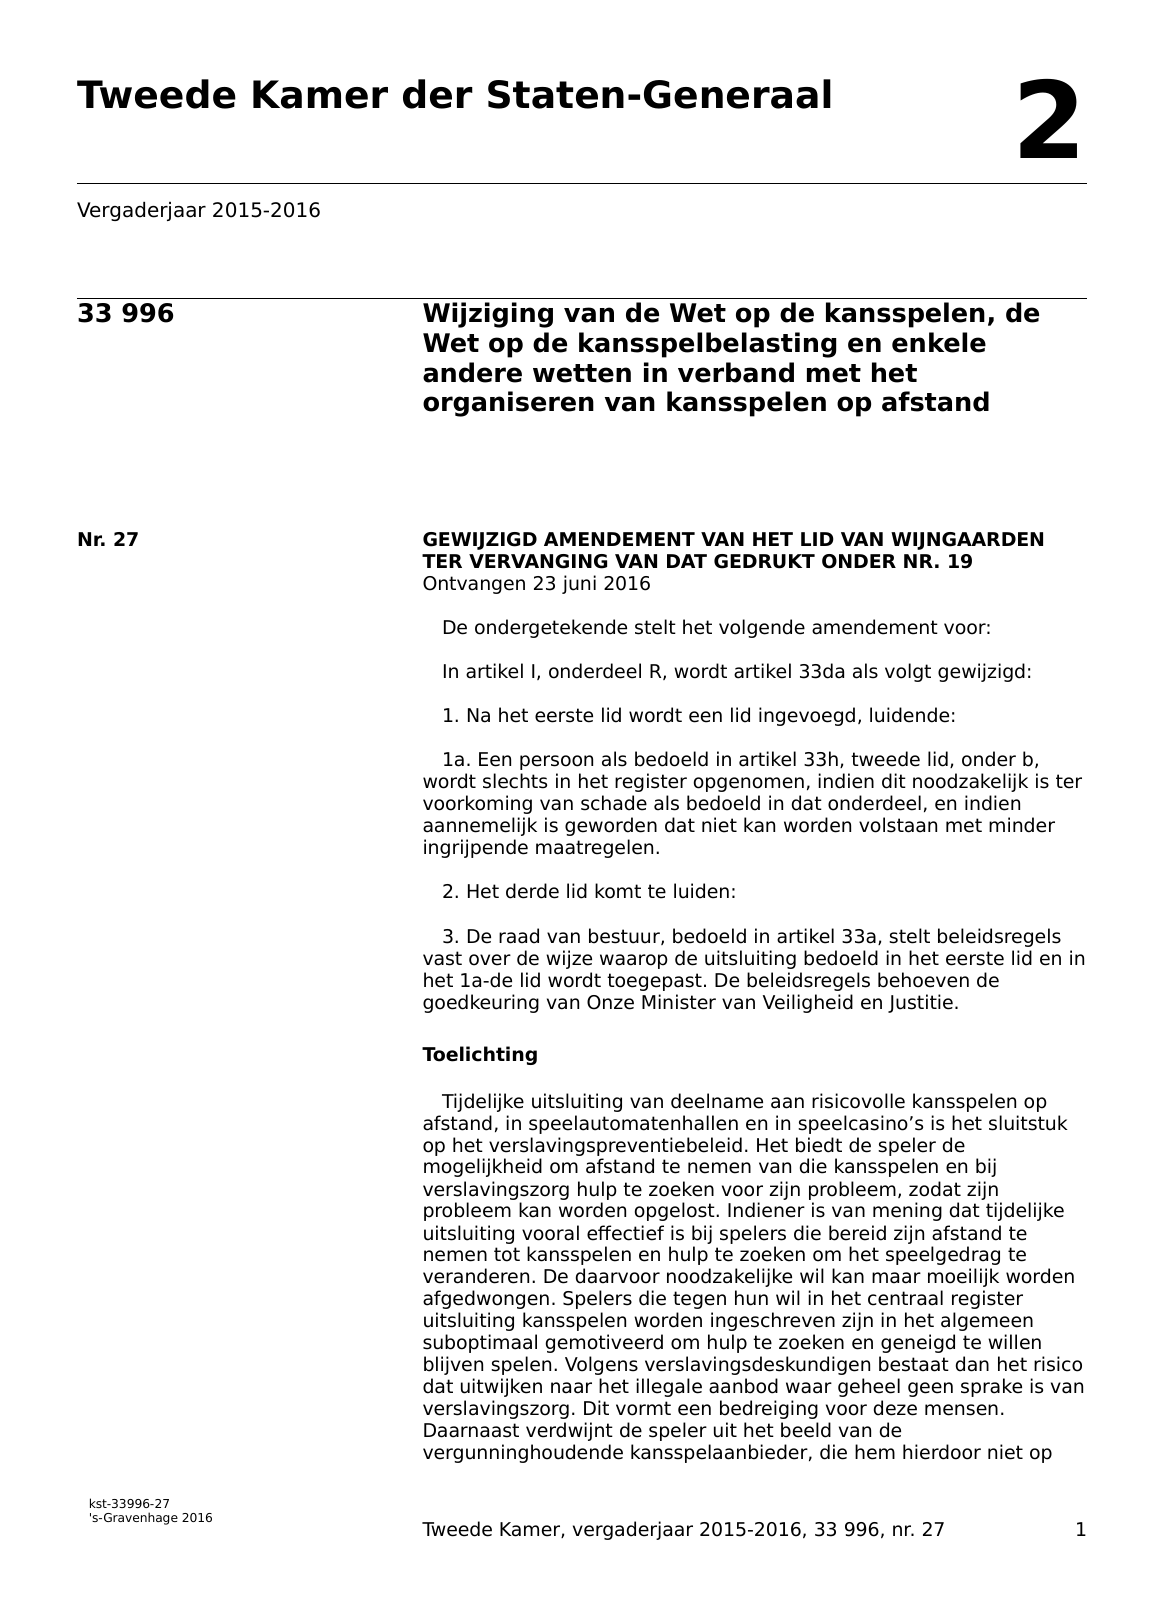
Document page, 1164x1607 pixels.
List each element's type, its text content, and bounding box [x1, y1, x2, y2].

text 's-Gravenhage 2016 [88, 1511, 323, 1525]
table_header Tweede Kamer der Staten-Generaal [77, 59, 886, 183]
table_header 2 [886, 59, 1087, 183]
subtitle Nr. 27 GEWIJZIGD AMENDEMENT VAN HET LID VAN WIJNGAARDEN TER VERVANGING VAN DAT GEDRUKT ONDER NR. 19 [77, 529, 1087, 573]
text 2. Het derde lid komt te luiden: [422, 881, 1087, 903]
subtitle Toelichting [422, 1043, 1087, 1066]
text Tijdelijke uitsluiting van deelname aan risicovolle kansspelen op afstand, in speelautomatenhallen en in speelcasino’s is het sluitstuk op het verslavingspreventiebeleid. Het biedt de speler de mogelijkheid om afstand te nemen van die kansspelen en bij verslavingszorg hulp te zoeken voor zijn probleem, zodat zijn probleem kan worden opgelost. Indiener is van mening dat tijdelijke uitsluiting vooral effectief is bij spelers die bereid zijn afstand te nemen tot kansspelen en hulp te zoeken om het speelgedrag te veranderen. De daarvoor noodzakelijke wil kan maar moeilijk worden afgedwongen. Spelers die tegen hun wil in het centraal register uitsluiting kansspelen worden ingeschreven zijn in het algemeen suboptimaal gemotiveerd om hulp te zoeken en geneigd te willen blijven spelen. Volgens verslavingsdeskundigen bestaat dan het risico dat uitwijken naar het illegale aanbod waar geheel geen sprake is van verslavingszorg. Dit vormt een bedreiging voor deze mensen. Daarnaast verdwijnt de speler uit het beeld van de vergunninghoudende kansspelaanbieder, die hem hierdoor niet op [422, 1091, 1087, 1464]
text 1a. Een persoon als bedoeld in artikel 33h, tweede lid, onder b, wordt slechts in het register opgenomen, indien dit noodzakelijk is ter voorkoming van schade als bedoeld in dat onderdeel, en indien aannemelijk is geworden dat niet kan worden volstaan met minder ingrijpende maatregelen. [422, 749, 1087, 859]
text De ondergetekende stelt het volgende amendement voor: [422, 617, 1087, 639]
text Ontvangen 23 juni 2016 [422, 573, 1087, 595]
text In artikel I, onderdeel R, wordt artikel 33da als volgt gewijzigd: [422, 661, 1087, 683]
subtitle 33 996 Wijziging van de Wet op de kansspelen, de Wet op de kansspelbelasting en enkele andere wetten in verband met het organiseren van kansspelen op afstand [77, 299, 1087, 418]
table_cell Vergaderjaar 2015-2016 [77, 184, 1087, 298]
text 1. Na het eerste lid wordt een lid ingevoegd, luidende: [422, 705, 1087, 727]
text kst-33996-27 [88, 1497, 323, 1511]
text 3. De raad van bestuur, bedoeld in artikel 33a, stelt beleidsregels vast over de wijze waarop de uitsluiting bedoeld in het eerste lid en in het 1a-de lid wordt toegepast. De beleidsregels behoeven de goedkeuring van Onze Minister van Veiligheid en Justitie. [422, 926, 1087, 1013]
